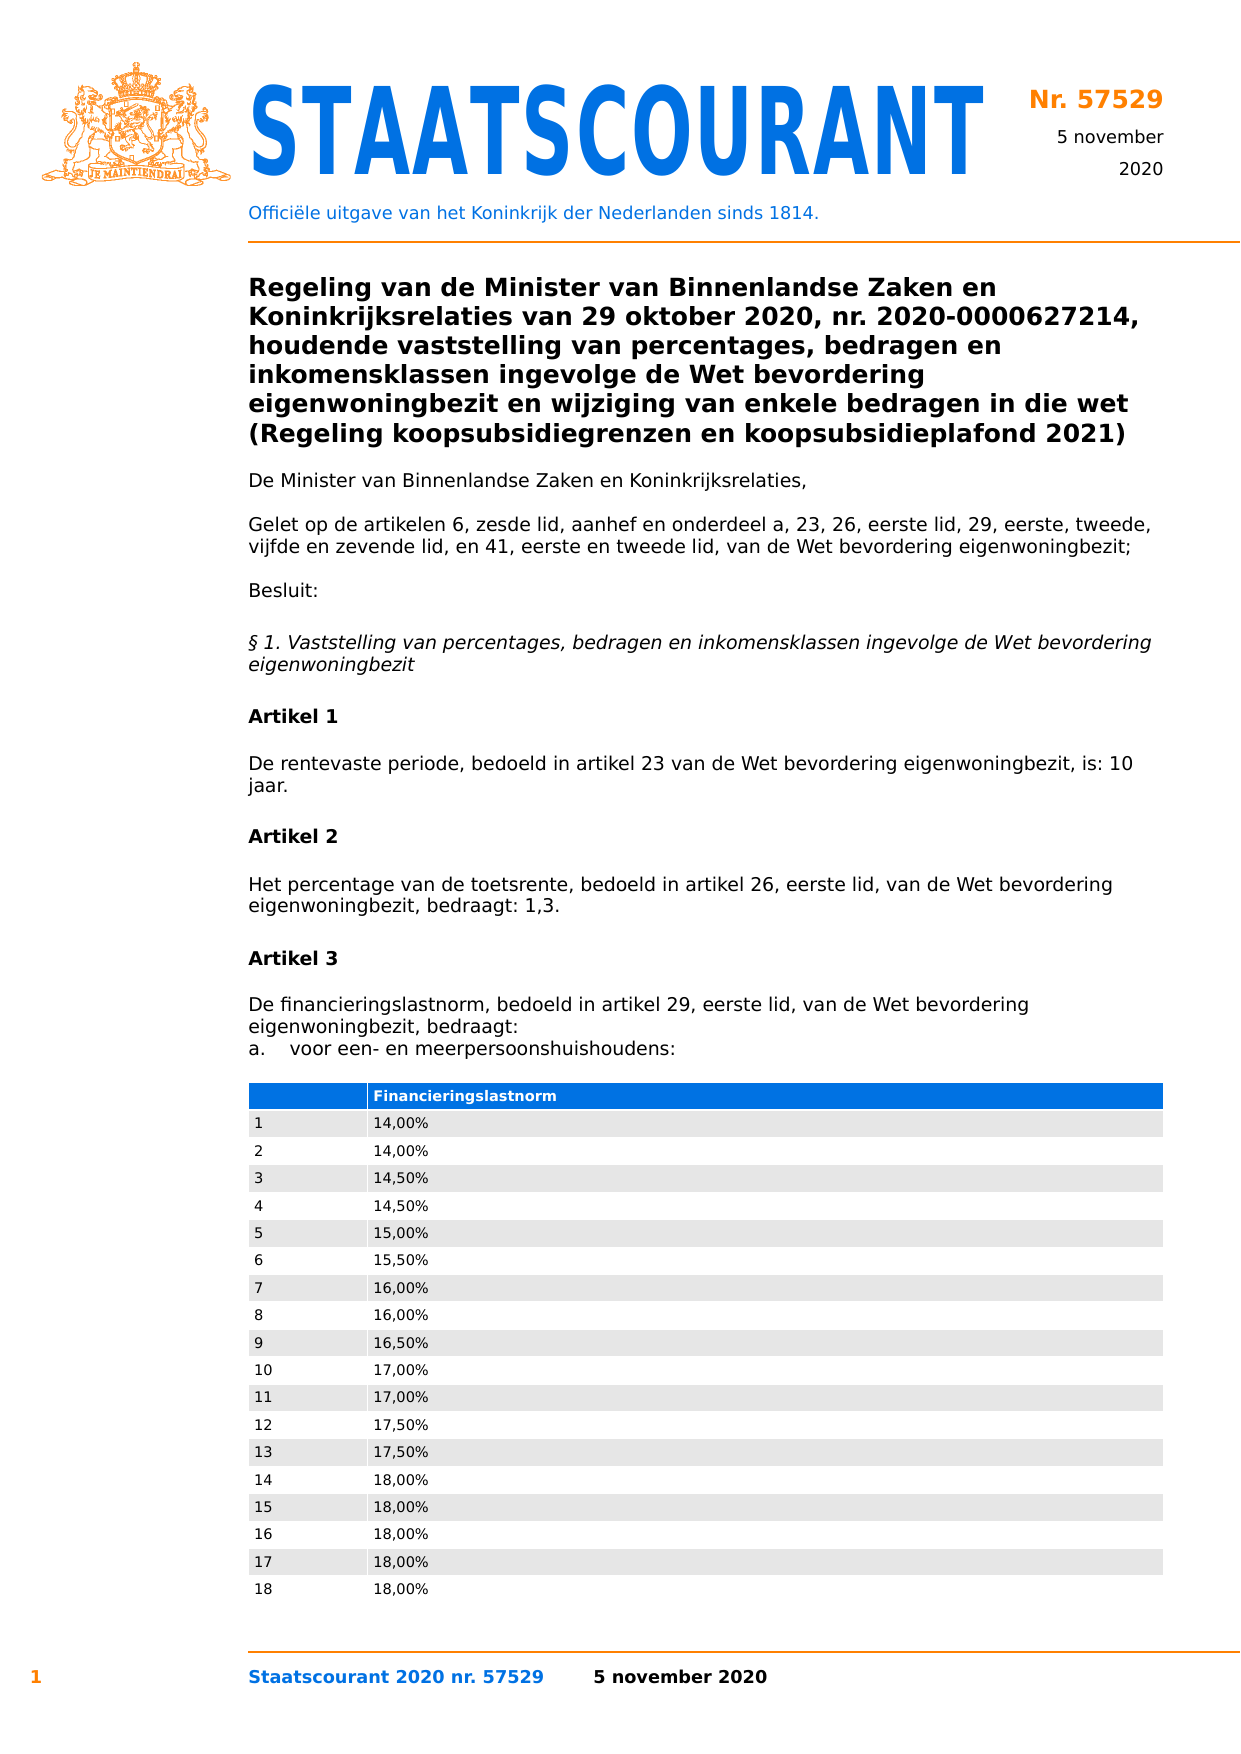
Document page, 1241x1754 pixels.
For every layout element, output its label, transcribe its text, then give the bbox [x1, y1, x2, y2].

text Gelet op de artikelen 6, zesde lid, aanhef en onderdeel a, 23, 26, eerste lid, 29, eerste, tweede, vijfde en zevende lid, en 41, eerste en tweede lid, van de Wet bevordering eigenwoningbezit; [248, 514, 1163, 558]
table_cell 16 [249, 1522, 367, 1548]
table_cell 18,00% [368, 1494, 1163, 1521]
table_cell 4 [249, 1193, 367, 1219]
subtitle Artikel 1 [248, 706, 1163, 727]
table_header Nr. 57529 [998, 62, 1240, 121]
table_cell 15,50% [368, 1248, 1163, 1274]
table_cell 11 [249, 1385, 367, 1411]
subtitle Regeling van de Minister van Binnenlandse Zaken en Koninkrijksrelaties van 29 oktober 2020, nr. 2020-0000627214, houdende vaststelling van percentages, bedragen en inkomensklassen ingevolge de Wet bevordering eigenwoningbezit en wijziging van enkele bedragen in die wet (Regeling koopsubsidiegrenzen en koopsubsidieplafond 2021) [248, 273, 1163, 448]
table_cell 17,00% [368, 1357, 1163, 1383]
table_cell 10 [249, 1357, 367, 1383]
table_cell 14,00% [368, 1111, 1163, 1137]
table_cell 18,00% [368, 1576, 1163, 1603]
subtitle Artikel 2 [248, 826, 1163, 848]
table_header [249, 1083, 367, 1109]
text De Minister van Binnenlandse Zaken en Koninkrijksrelaties, [248, 470, 1163, 492]
table_cell 16,00% [368, 1275, 1163, 1301]
table_cell 15,00% [368, 1220, 1163, 1247]
table_cell 1 [249, 1111, 367, 1137]
table_cell 18,00% [368, 1549, 1163, 1575]
subtitle § 1. Vaststelling van percentages, bedragen en inkomensklassen ingevolge de Wet bevordering eigenwoningbezit [248, 632, 1163, 676]
table_cell 8 [249, 1303, 367, 1329]
table_cell 17,50% [368, 1439, 1163, 1466]
table_cell 6 [249, 1248, 367, 1274]
picture [41, 62, 231, 186]
table_cell Officiële uitgave van het Koninkrijk der Nederlanden sinds 1814. [248, 203, 1240, 241]
table_cell 16,50% [368, 1330, 1163, 1356]
table_header [25, 62, 248, 241]
table_cell 17,00% [368, 1385, 1163, 1411]
table_cell 14,00% [368, 1138, 1163, 1164]
table_cell 13 [249, 1439, 367, 1466]
table_cell 14,50% [368, 1193, 1163, 1219]
table_cell 18 [249, 1576, 367, 1603]
table_cell 15 [249, 1494, 367, 1521]
table_cell 17 [249, 1549, 367, 1575]
table_header Financieringslastnorm [368, 1083, 1163, 1109]
table_cell 2 [249, 1138, 367, 1164]
table_cell 17,50% [368, 1412, 1163, 1438]
table_cell 5 november [998, 121, 1240, 153]
table_cell 12 [249, 1412, 367, 1438]
table_cell 9 [249, 1330, 367, 1356]
table_cell 16,00% [368, 1303, 1163, 1329]
table_cell 18,00% [368, 1522, 1163, 1548]
text Besluit: [248, 579, 1163, 602]
table_cell 18,00% [368, 1467, 1163, 1493]
table_header STAATSCOURANT [248, 62, 998, 203]
table_cell 14 [249, 1467, 367, 1493]
text De rentevaste periode, bedoeld in artikel 23 van de Wet bevordering eigenwoningbezit, is: 10 jaar. [248, 752, 1163, 796]
text De financieringslastnorm, bedoeld in artikel 29, eerste lid, van de Wet bevordering eigenwoningbezit, bedraagt: [248, 994, 1163, 1038]
table_cell 14,50% [368, 1165, 1163, 1192]
text a. voor een- en meerpersoonshuishoudens: [248, 1038, 1163, 1060]
table_cell 5 [249, 1220, 367, 1247]
subtitle Artikel 3 [248, 947, 1163, 969]
table_cell 2020 [998, 153, 1240, 203]
table_cell 7 [249, 1275, 367, 1301]
table_cell 3 [249, 1165, 367, 1192]
text Het percentage van de toetsrente, bedoeld in artikel 26, eerste lid, van de Wet bevordering eigenwoningbezit, bedraagt: 1,3. [248, 873, 1163, 917]
